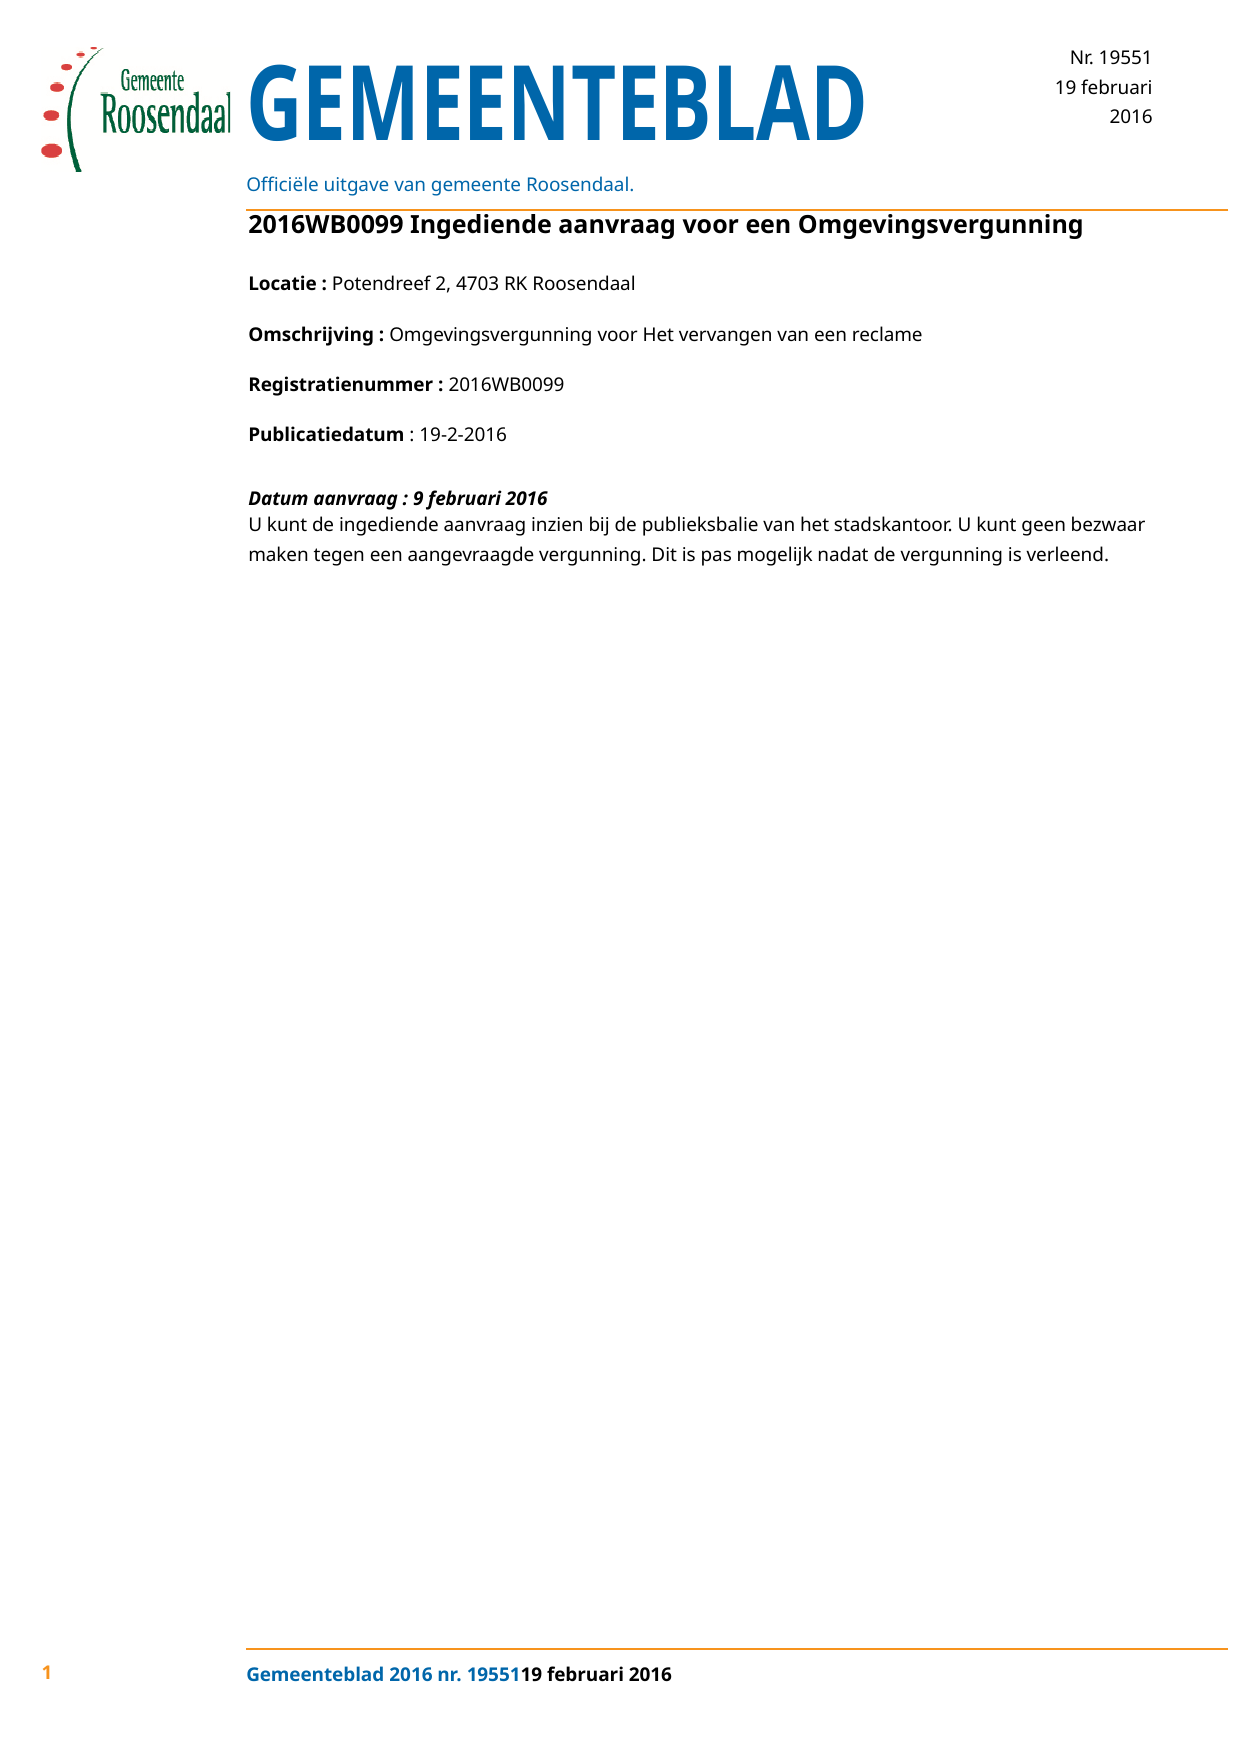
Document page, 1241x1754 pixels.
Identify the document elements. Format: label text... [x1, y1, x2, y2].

text U kunt de ingediende aanvraag inzien bij de publieksbalie van het stadskantoor. U kunt geen bezwaar maken tegen een aangevraagde vergunning. Dit is pas mogelijk nadat de vergunning is verleend. [248, 511, 1152, 567]
text 2016WB0099 Ingediende aanvraag voor een Omgevingsvergunning [248, 211, 1152, 241]
picture [41, 47, 231, 172]
text Publicatiedatum : 19-2-2016 [248, 422, 1152, 447]
text Registratienummer : 2016WB0099 [248, 371, 1152, 397]
text Locatie : Potendreef 2, 4703 RK Roosendaal [248, 270, 1152, 296]
text Omschrijving : Omgevingsvergunning voor Het vervangen van een reclame [248, 321, 1152, 346]
text Datum aanvraag : 9 februari 2016 [248, 486, 1152, 511]
